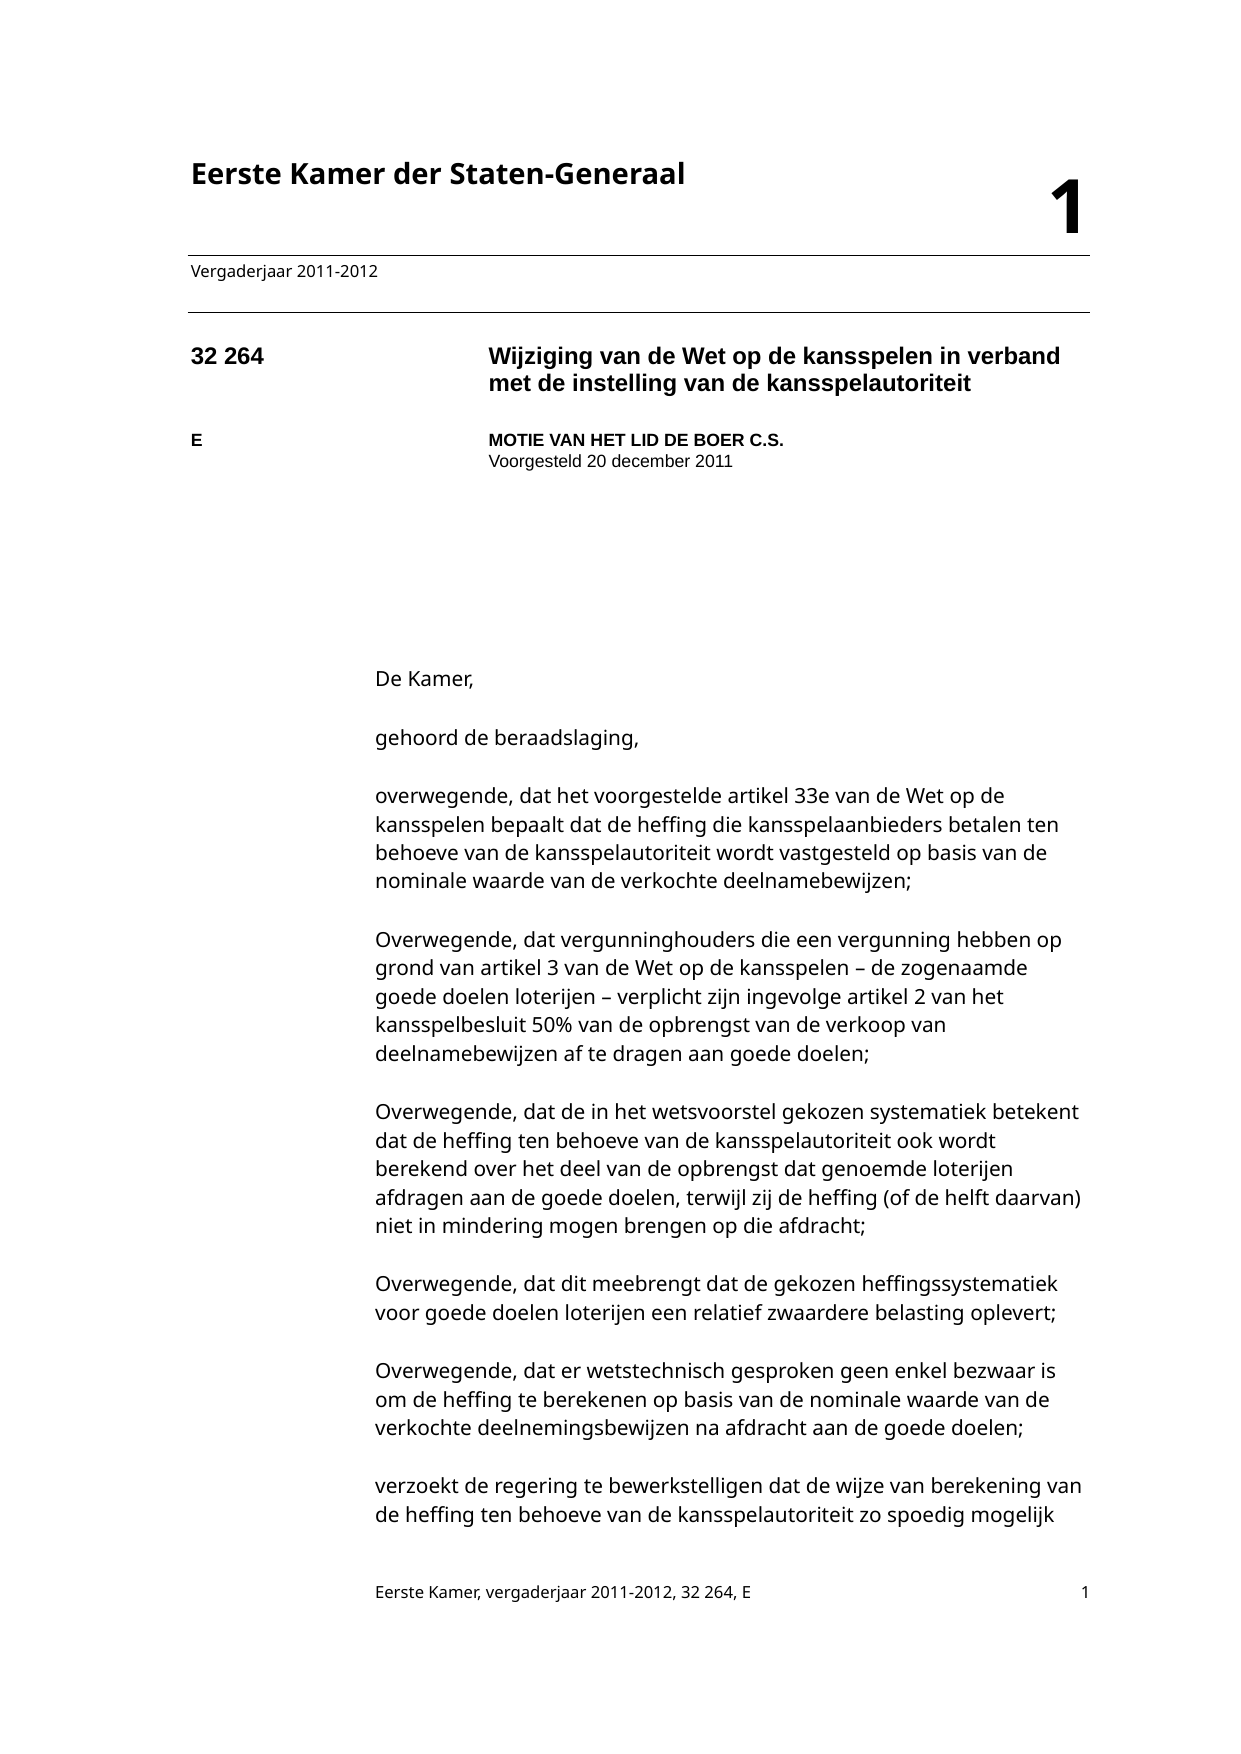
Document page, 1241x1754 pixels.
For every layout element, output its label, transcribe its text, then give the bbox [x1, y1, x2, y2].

text De Kamer, [375, 664, 1090, 693]
table_cell [485, 256, 1090, 312]
table_cell 32 264 [188, 339, 485, 427]
text overwegende, dat het voorgestelde artikel 33e van de Wet op de kansspelen bepaalt dat de heffing die kansspelaanbieders betalen ten behoeve van de kansspelautoriteit wordt vastgesteld op basis van de nominale waarde van de verkochte deelnamebewijzen; [375, 781, 1090, 895]
text Overwegende, dat er wetstechnisch gesproken geen enkel bezwaar is om de heffing te berekenen op basis van de nominale waarde van de verkochte deelnemingsbewijzen na afdracht aan de goede doelen; [375, 1356, 1090, 1442]
table_cell E [188, 427, 485, 546]
table_cell MOTIE VAN HET LID DE BOER C.S. Voorgesteld 20 december 2011 [485, 427, 1090, 546]
table_header Eerste Kamer der Staten-Generaal [188, 150, 909, 255]
table_header 1 [910, 150, 1090, 255]
text Overwegende, dat vergunninghouders die een vergunning hebben op grond van artikel 3 van de Wet op de kansspelen – de zogenaamde goede doelen loterijen – verplicht zijn ingevolge artikel 2 van het kansspelbesluit 50% van de opbrengst van de verkoop van deelnamebewijzen af te dragen aan goede doelen; [375, 925, 1090, 1067]
table_cell Vergaderjaar 2011-2012 [188, 256, 485, 312]
table_cell [485, 313, 1090, 339]
text gehoord de beraadslaging, [375, 723, 1090, 751]
table_cell [188, 313, 485, 339]
table_cell Wijziging van de Wet op de kansspelen in verband met de instelling van de kansspelautoriteit [485, 339, 1090, 427]
text verzoekt de regering te bewerkstelligen dat de wijze van berekening van de heffing ten behoeve van de kansspelautoriteit zo spoedig mogelijk [375, 1472, 1090, 1528]
text Overwegende, dat de in het wetsvoorstel gekozen systematiek betekent dat de heffing ten behoeve van de kansspelautoriteit ook wordt berekend over het deel van de opbrengst dat genoemde loterijen afdragen aan de goede doelen, terwijl zij de heffing (of de helft daarvan) niet in mindering mogen brengen op die afdracht; [375, 1097, 1090, 1239]
text Overwegende, dat dit meebrengt dat de gekozen heffingssystematiek voor goede doelen loterijen een relatief zwaardere belasting oplevert; [375, 1269, 1090, 1326]
